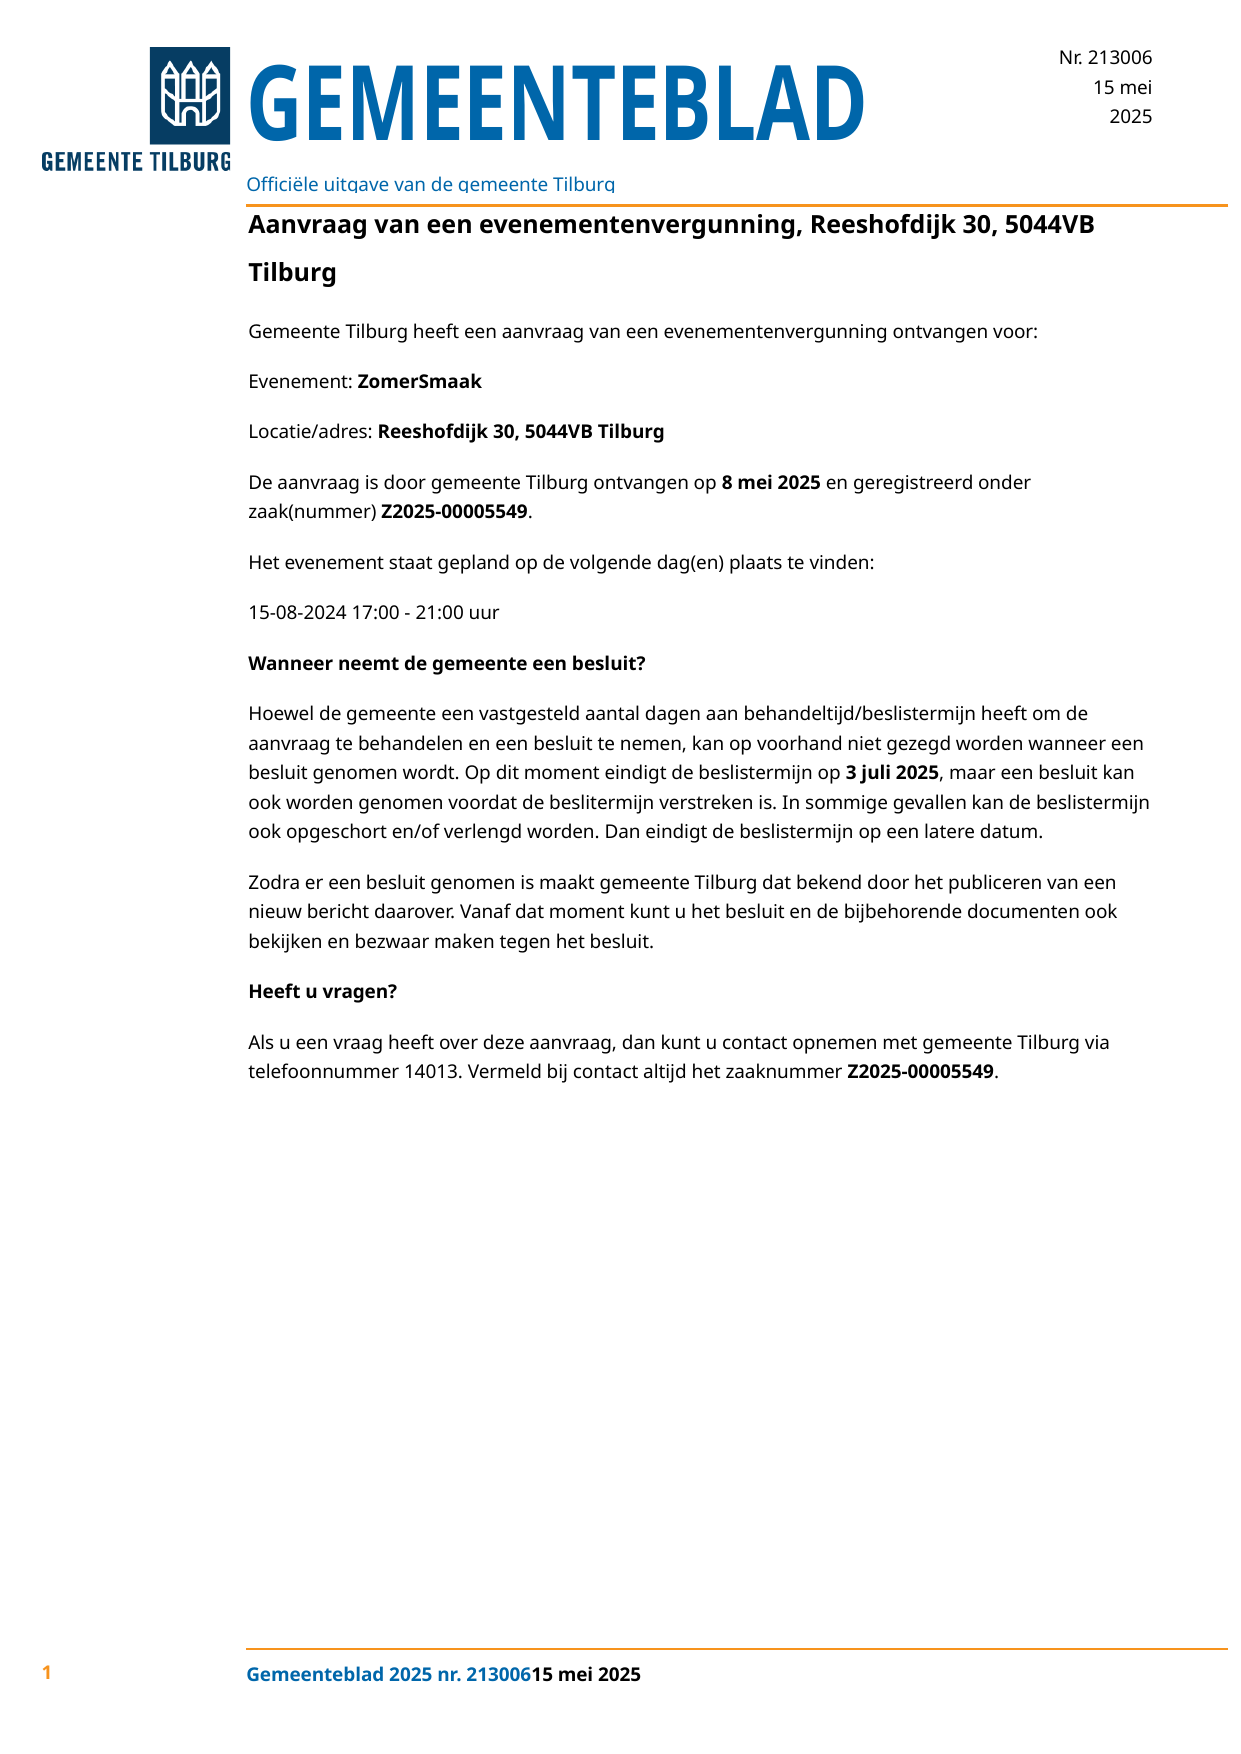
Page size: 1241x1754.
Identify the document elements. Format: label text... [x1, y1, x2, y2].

text 15-08-2024 17:00 - 21:00 uur [248, 599, 1152, 625]
text De aanvraag is door gemeente Tilburg ontvangen op 8 mei 2025 en geregistreerd onder zaak(nummer) Z2025-00005549. [248, 469, 1152, 524]
text Het evenement staat gepland op de volgende dag(en) plaats te vinden: [248, 549, 1152, 575]
text Wanneer neemt de gemeente een besluit? [248, 650, 1152, 676]
picture [41, 47, 231, 172]
text Als u een vraag heeft over deze aanvraag, dan kunt u contact opnemen met gemeente Tilburg via telefoonnummer 14013. Vermeld bij contact altijd het zaaknummer Z2025-00005549. [248, 1029, 1152, 1084]
text Evenement: ZomerSmaak [248, 368, 1152, 394]
text Hoewel de gemeente een vastgesteld aantal dagen aan behandeltijd/beslistermijn heeft om de aanvraag te behandelen en een besluit te nemen, kan op voorhand niet gezegd worden wanneer een besluit genomen wordt. Op dit moment eindigt de beslistermijn op 3 juli 2025, maar een besluit kan ook worden genomen voordat de beslitermijn verstreken is. In sommige gevallen kan de beslistermijn ook opgeschort en/of verlengd worden. Dan eindigt de beslistermijn op een latere datum. [248, 700, 1152, 844]
text Gemeente Tilburg heeft een aanvraag van een evenementenvergunning ontvangen voor: [248, 318, 1152, 344]
text Locatie/adres: Reeshofdijk 30, 5044VB Tilburg [248, 419, 1152, 444]
text Aanvraag van een evenementenvergunning, Reeshofdijk 30, 5044VB Tilburg [248, 207, 1152, 288]
text Heeft u vragen? [248, 979, 1152, 1004]
text Zodra er een besluit genomen is maakt gemeente Tilburg dat bekend door het publiceren van een nieuw bericht daarover. Vanaf dat moment kunt u het besluit en de bijbehorende documenten ook bekijken en bezwaar maken tegen het besluit. [248, 869, 1152, 954]
